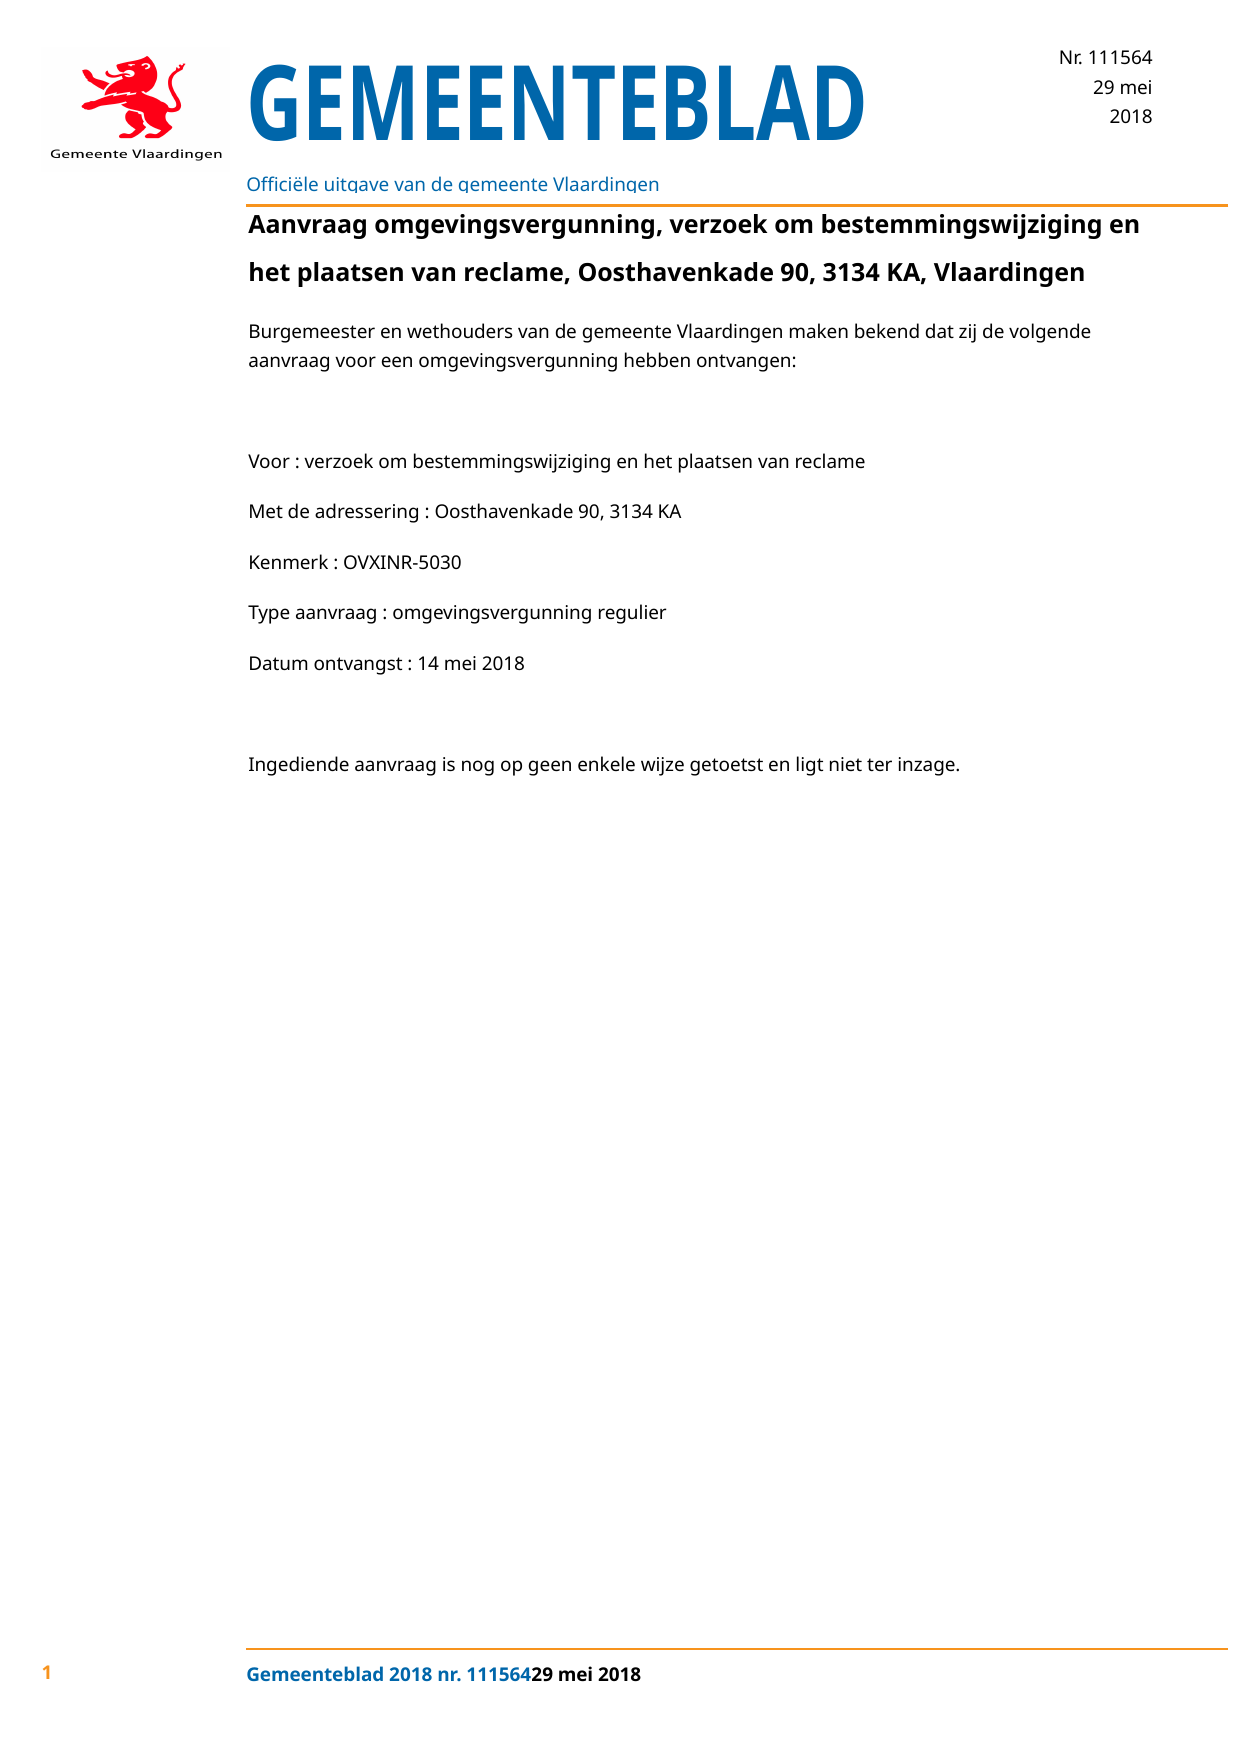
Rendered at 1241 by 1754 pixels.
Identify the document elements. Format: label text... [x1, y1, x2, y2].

text Type aanvraag : omgevingsvergunning regulier [248, 599, 1152, 625]
text Kenmerk : OVXINR-5030 [248, 549, 1152, 575]
text Burgemeester en wethouders van de gemeente Vlaardingen maken bekend dat zij de volgende aanvraag voor een omgevingsvergunning hebben ontvangen: [248, 318, 1152, 373]
picture [41, 47, 231, 172]
text Met de adressering : Oosthavenkade 90, 3134 KA [248, 499, 1152, 524]
text Voor : verzoek om bestemmingswijziging en het plaatsen van reclame [248, 448, 1152, 474]
text Datum ontvangst : 14 mei 2018 [248, 650, 1152, 676]
text Aanvraag omgevingsvergunning, verzoek om bestemmingswijziging en het plaatsen van reclame, Oosthavenkade 90, 3134 KA, Vlaardingen [248, 207, 1152, 288]
text Ingediende aanvraag is nog op geen enkele wijze getoetst en ligt niet ter inzage. [248, 751, 1152, 777]
